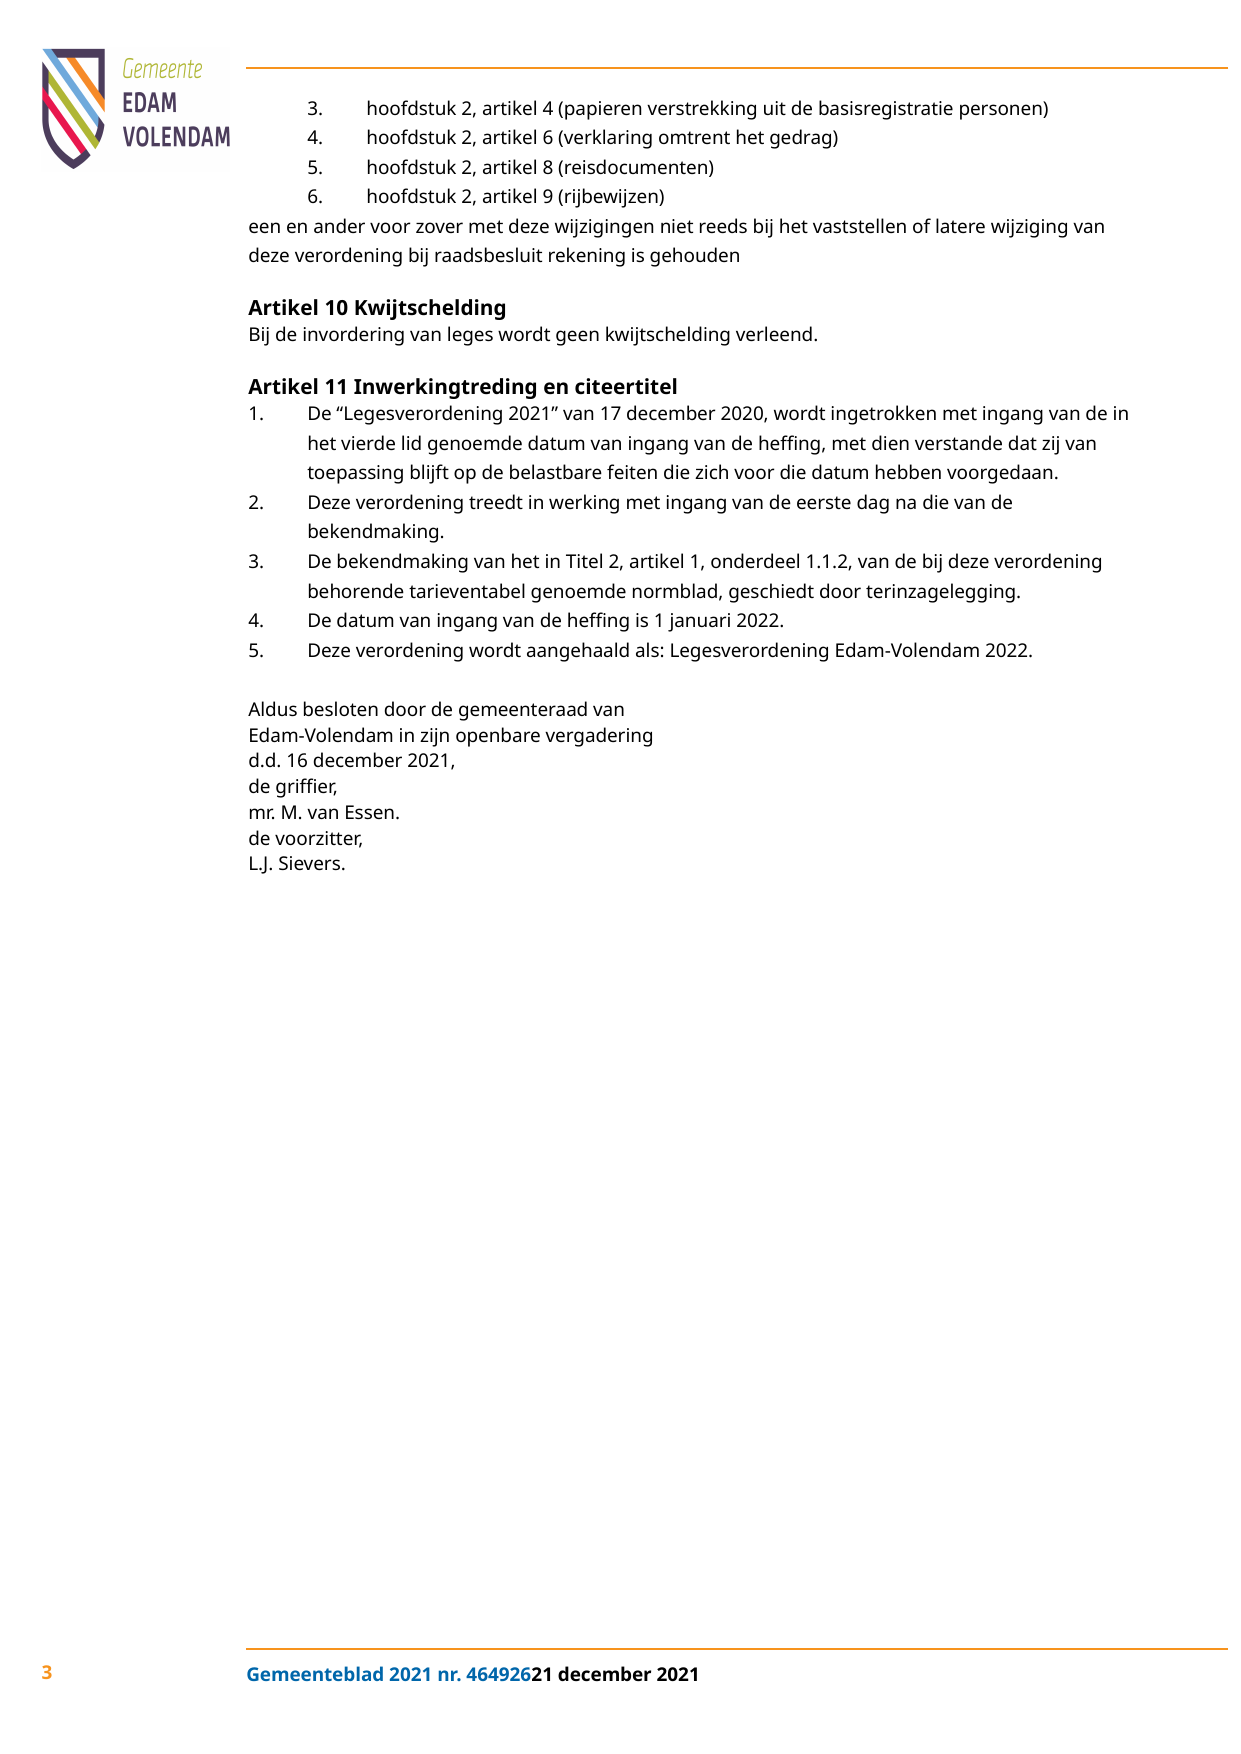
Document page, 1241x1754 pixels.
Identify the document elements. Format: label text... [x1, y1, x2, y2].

text de griffier, [248, 773, 1152, 799]
list De “Legesverordening 2021” van 17 december 2020, wordt ingetrokken met ingang van de in het vierde lid genoemde datum van ingang van de heffing, met dien verstande dat zij van toepassing blijft op de belastbare feiten die zich voor die datum hebben voorgedaan. [248, 400, 1152, 485]
text Bij de invordering van leges wordt geen kwijtschelding verleend. [248, 322, 1152, 347]
text Artikel 10 Kwijtschelding [248, 293, 1152, 322]
text mr. M. van Essen. [248, 799, 1152, 825]
list hoofdstuk 2, artikel 6 (verklaring omtrent het gedrag) [307, 124, 1152, 150]
text L.J. Sievers. [248, 851, 1152, 876]
list Deze verordening wordt aangehaald als: Legesverordening Edam-Volendam 2022. [248, 637, 1152, 663]
text d.d. 16 december 2021, [248, 748, 1152, 773]
list hoofdstuk 2, artikel 4 (papieren verstrekking uit de basisregistratie personen) [307, 95, 1152, 121]
text Aldus besloten door de gemeenteraad van [248, 696, 1152, 722]
text Edam-Volendam in zijn openbare vergadering [248, 722, 1152, 748]
text de voorzitter, [248, 825, 1152, 851]
list hoofdstuk 2, artikel 9 (rijbewijzen) [307, 183, 1152, 209]
text Artikel 11 Inwerkingtreding en citeertitel [248, 372, 1152, 400]
text een en ander voor zover met deze wijzigingen niet reeds bij het vaststellen of latere wijziging van deze verordening bij raadsbesluit rekening is gehouden [248, 213, 1152, 268]
list De datum van ingang van de heffing is 1 januari 2022. [248, 607, 1152, 633]
list Deze verordening treedt in werking met ingang van de eerste dag na die van de bekendmaking. [248, 489, 1152, 544]
list hoofdstuk 2, artikel 8 (reisdocumenten) [307, 154, 1152, 180]
picture [41, 47, 231, 172]
list De bekendmaking van het in Titel 2, artikel 1, onderdeel 1.1.2, van de bij deze verordening behorende tarieventabel genoemde normblad, geschiedt door terinzagelegging. [248, 548, 1152, 604]
